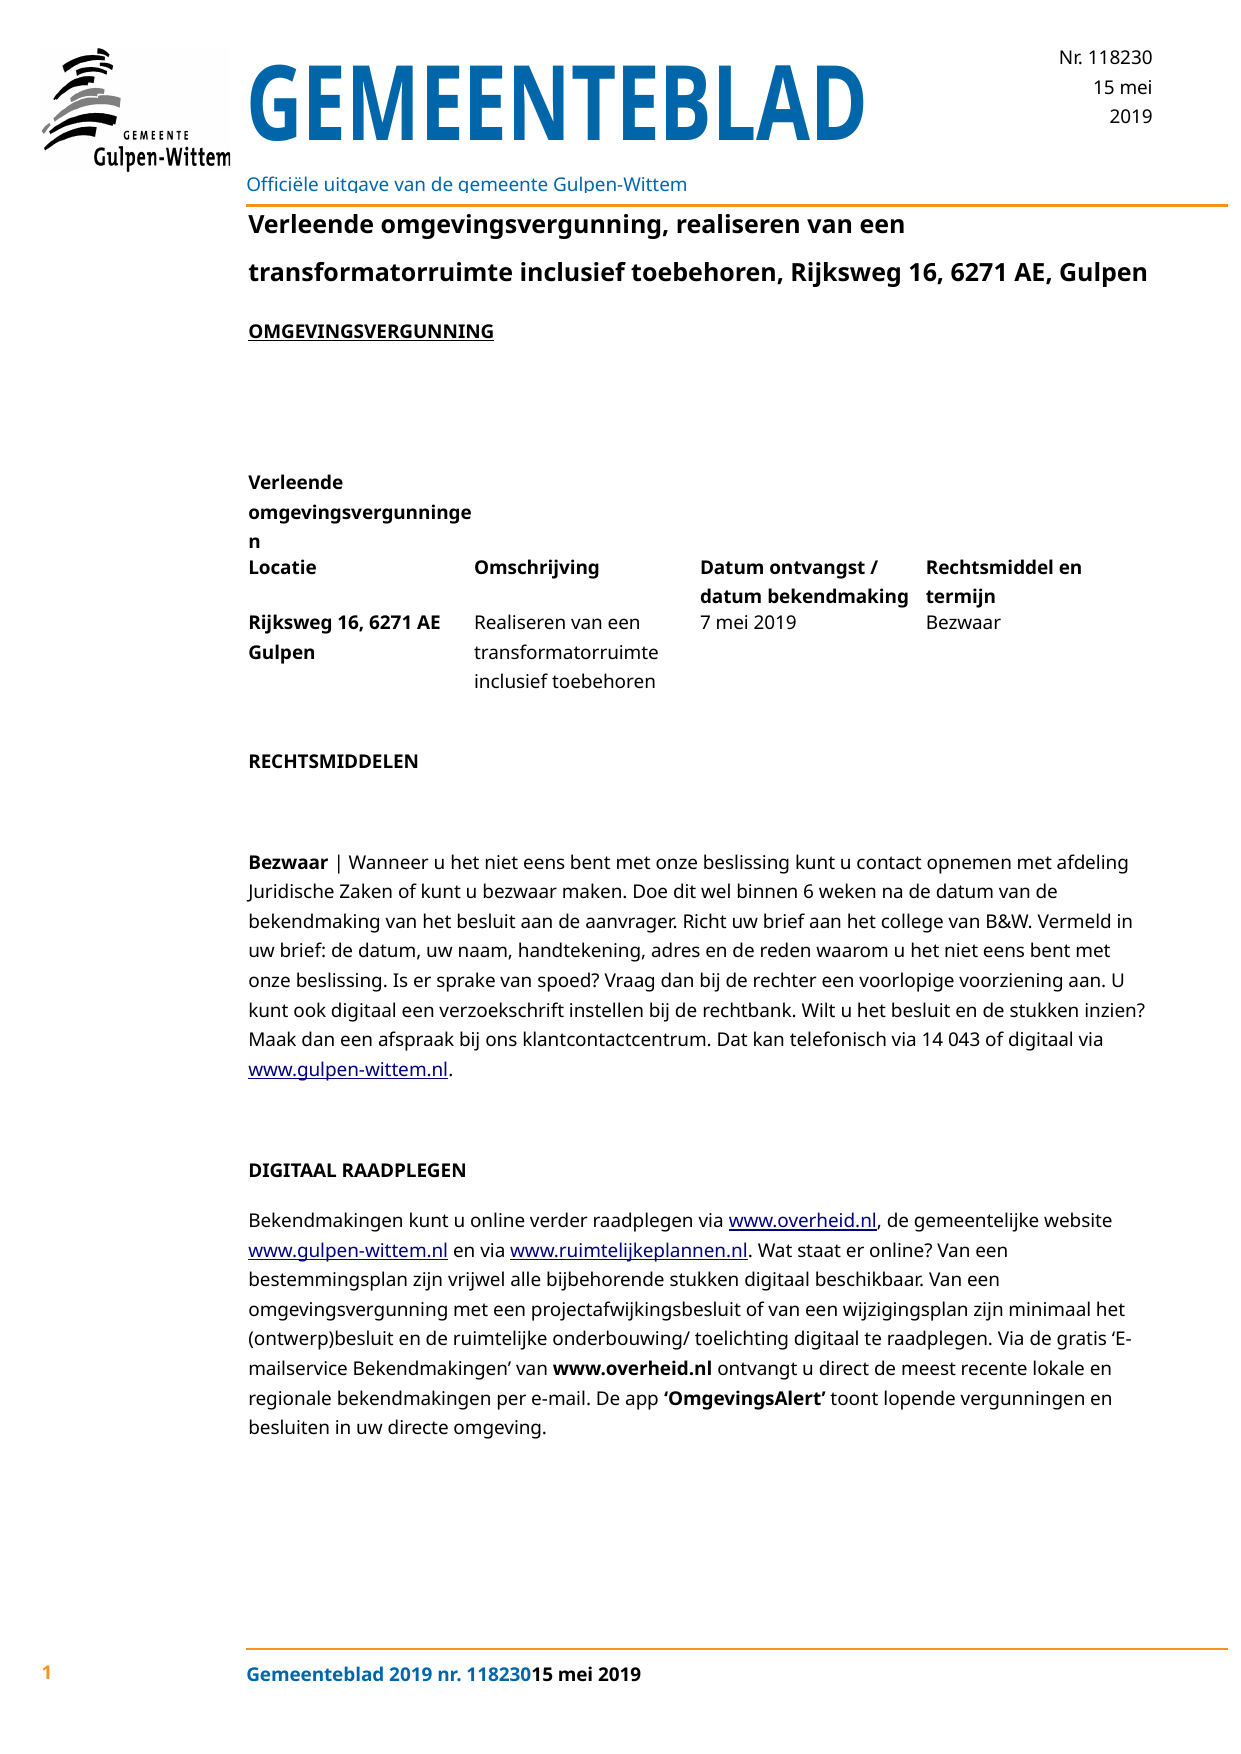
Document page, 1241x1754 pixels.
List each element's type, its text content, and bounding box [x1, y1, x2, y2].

text Bekendmakingen kunt u online verder raadplegen via www.overheid.nl, de gemeentelijke website www.gulpen-wittem.nl en via www.ruimtelijkeplannen.nl. Wat staat er online? Van een bestemmingsplan zijn vrijwel alle bijbehorende stukken digitaal beschikbaar. Van een omgevingsvergunning met een projectafwijkingsbesluit of van een wijzigingsplan zijn minimaal het (ontwerp)besluit en de ruimtelijke onderbouwing/ toelichting digitaal te raadplegen. Via de gratis ‘E-mailservice Bekendmakingen’ van www.overheid.nl ontvangt u direct de meest recente lokale en regionale bekendmakingen per e-mail. De app ‘OmgevingsAlert’ toont lopende vergunningen en besluiten in uw directe omgeving. [248, 1207, 1152, 1440]
table_cell Omschrijving [474, 554, 700, 609]
table_header [700, 469, 926, 554]
table_cell Rechtsmiddel en termijn [926, 554, 1152, 609]
picture [41, 47, 231, 172]
text Verleende omgevingsvergunning, realiseren van een transformatorruimte inclusief toebehoren, Rijksweg 16, 6271 AE, Gulpen [248, 207, 1152, 288]
table_cell 7 mei 2019 [700, 610, 926, 694]
table_cell Locatie [248, 554, 474, 609]
text DIGITAAL RAADPLEGEN [248, 1157, 1152, 1182]
table_header [474, 469, 700, 554]
text RECHTSMIDDELEN [248, 748, 1152, 774]
table_header Verleende omgevingsvergunningen [248, 469, 474, 554]
table_cell Datum ontvangst / datum bekendmaking [700, 554, 926, 609]
text OMGEVINGSVERGUNNING [248, 318, 1152, 344]
table_cell Realiseren van een transformatorruimte inclusief toebehoren [474, 610, 700, 694]
table_cell Bezwaar [926, 610, 1152, 694]
text Bezwaar | Wanneer u het niet eens bent met onze beslissing kunt u contact opnemen met afdeling Juridische Zaken of kunt u bezwaar maken. Doe dit wel binnen 6 weken na de datum van de bekendmaking van het besluit aan de aanvrager. Richt uw brief aan het college van B&W. Vermeld in uw brief: de datum, uw naam, handtekening, adres en de reden waarom u het niet eens bent met onze beslissing. Is er sprake van spoed? Vraag dan bij de rechter een voorlopige voorziening aan. U kunt ook digitaal een verzoekschrift instellen bij de rechtbank. Wilt u het besluit en de stukken inzien? Maak dan een afspraak bij ons klantcontactcentrum. Dat kan telefonisch via 14 043 of digitaal via www.gulpen-wittem.nl. [248, 849, 1152, 1082]
table_header [926, 469, 1152, 554]
table_cell Rijksweg 16, 6271 AE Gulpen [248, 610, 474, 694]
